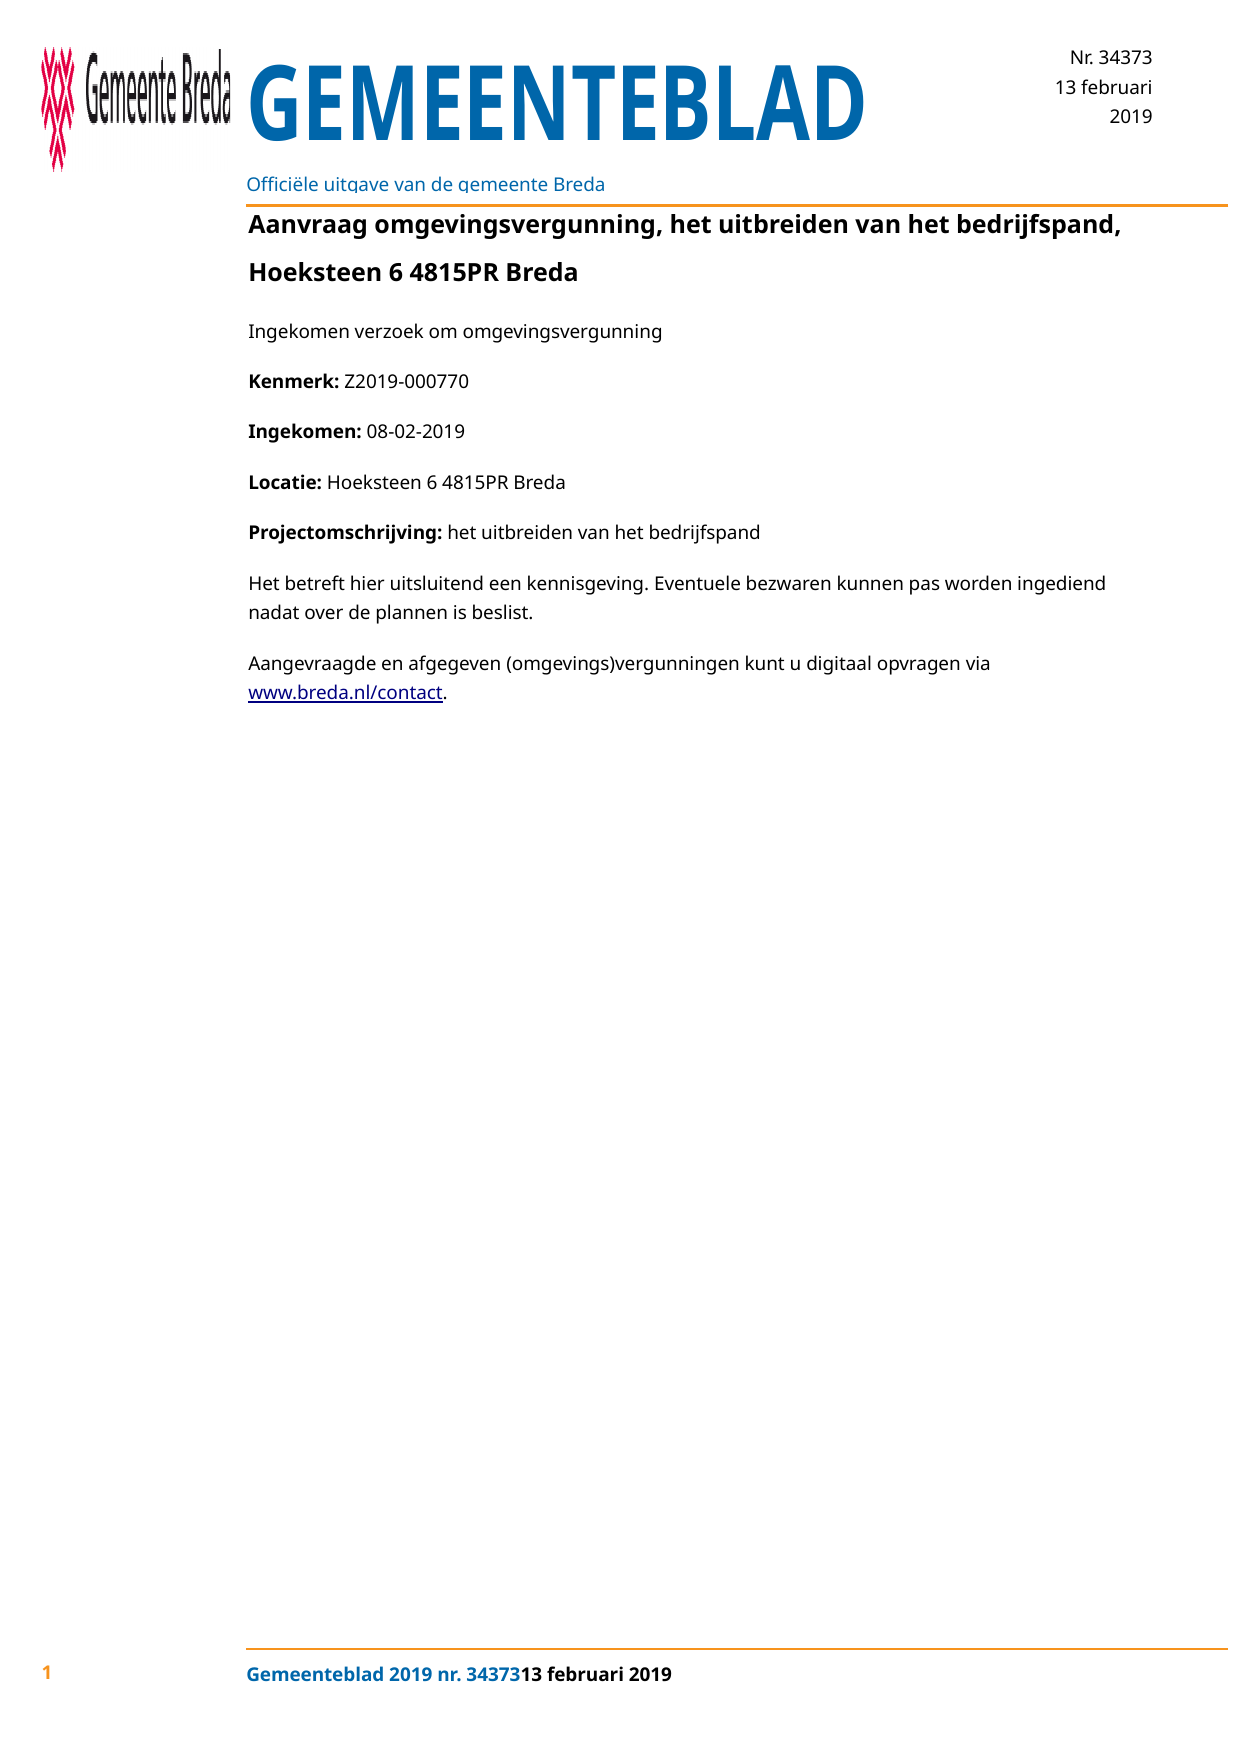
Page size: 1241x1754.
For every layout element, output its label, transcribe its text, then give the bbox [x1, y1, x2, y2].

text Ingekomen verzoek om omgevingsvergunning [248, 318, 1152, 344]
text Projectomschrijving: het uitbreiden van het bedrijfspand [248, 519, 1152, 545]
text Kenmerk: Z2019-000770 [248, 368, 1152, 394]
text Ingekomen: 08-02-2019 [248, 419, 1152, 444]
text Locatie: Hoeksteen 6 4815PR Breda [248, 469, 1152, 495]
text Aangevraagde en afgegeven (omgevings)vergunningen kunt u digitaal opvragen via www.breda.nl/contact. [248, 650, 1152, 705]
text Het betreft hier uitsluitend een kennisgeving. Eventuele bezwaren kunnen pas worden ingediend nadat over de plannen is beslist. [248, 570, 1152, 625]
text Aanvraag omgevingsvergunning, het uitbreiden van het bedrijfspand, Hoeksteen 6 4815PR Breda [248, 207, 1152, 288]
picture [41, 47, 231, 172]
